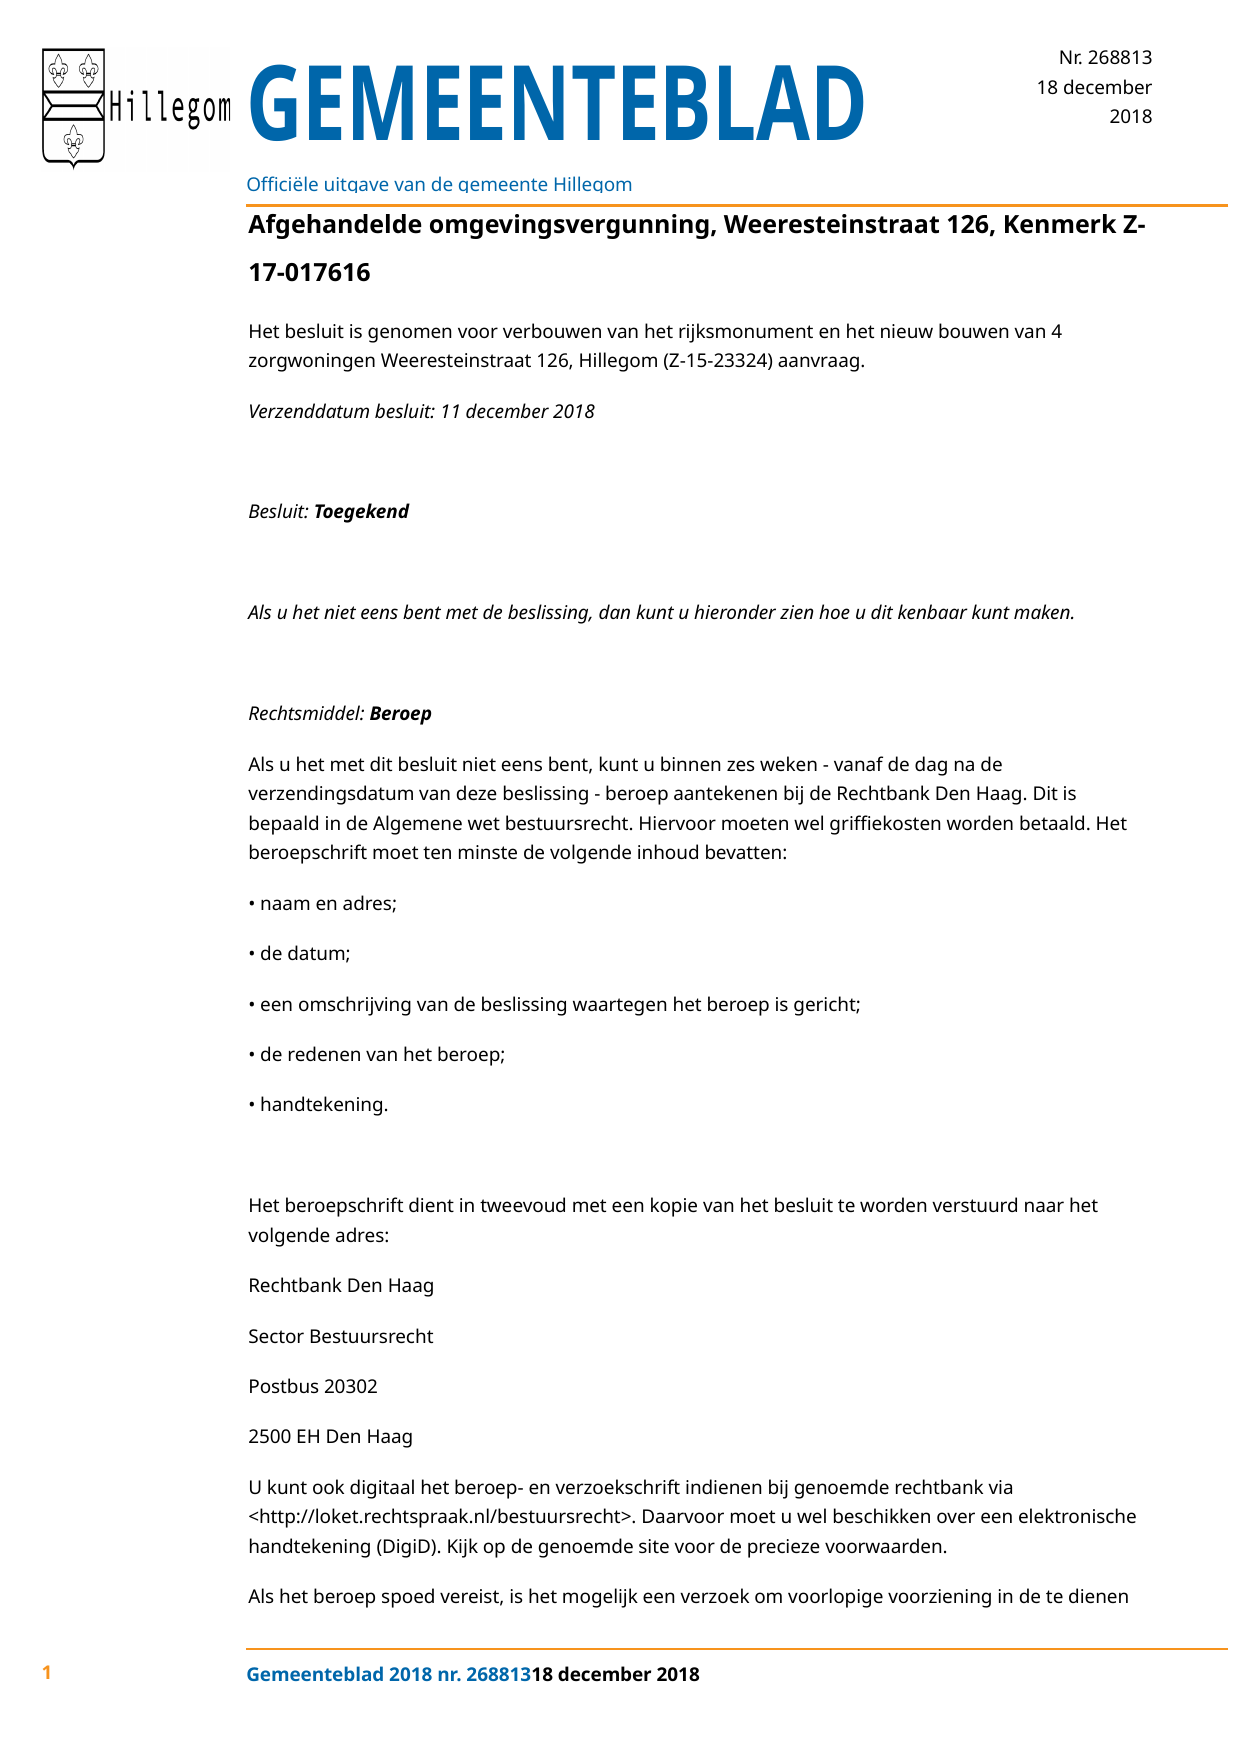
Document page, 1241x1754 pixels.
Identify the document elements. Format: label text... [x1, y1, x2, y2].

text • handtekening. [248, 1092, 1152, 1117]
text Afgehandelde omgevingsvergunning, Weeresteinstraat 126, Kenmerk Z-17-017616 [248, 207, 1152, 288]
text Sector Bestuursrecht [248, 1323, 1152, 1349]
text Het beroepschrift dient in tweevoud met een kopie van het besluit te worden verstuurd naar het volgende adres: [248, 1192, 1152, 1248]
text Rechtsmiddel: Beroep [248, 700, 1152, 726]
text Verzenddatum besluit: 11 december 2018 [248, 398, 1152, 424]
text • de redenen van het beroep; [248, 1041, 1152, 1067]
text • een omschrijving van de beslissing waartegen het beroep is gericht; [248, 991, 1152, 1017]
text • de datum; [248, 940, 1152, 966]
text Postbus 20302 [248, 1373, 1152, 1399]
picture [41, 47, 231, 172]
text Besluit: Toegekend [248, 499, 1152, 524]
text U kunt ook digitaal het beroep- en verzoekschrift indienen bij genoemde rechtbank via <http://loket.rechtspraak.nl/bestuursrecht>. Daarvoor moet u wel beschikken over een elektronische handtekening (DigiD). Kijk op de genoemde site voor de precieze voorwaarden. [248, 1474, 1152, 1559]
text • naam en adres; [248, 890, 1152, 916]
text Als u het met dit besluit niet eens bent, kunt u binnen zes weken - vanaf de dag na de verzendingsdatum van deze beslissing - beroep aantekenen bij de Rechtbank Den Haag. Dit is bepaald in de Algemene wet bestuursrecht. Hiervoor moeten wel griffiekosten worden betaald. Het beroepschrift moet ten minste de volgende inhoud bevatten: [248, 751, 1152, 865]
text Het besluit is genomen voor verbouwen van het rijksmonument en het nieuw bouwen van 4 zorgwoningen Weeresteinstraat 126, Hillegom (Z-15-23324) aanvraag. [248, 318, 1152, 373]
text 2500 EH Den Haag [248, 1424, 1152, 1449]
text Als u het niet eens bent met de beslissing, dan kunt u hieronder zien hoe u dit kenbaar kunt maken. [248, 599, 1152, 625]
text Rechtbank Den Haag [248, 1272, 1152, 1298]
text Als het beroep spoed vereist, is het mogelijk een verzoek om voorlopige voorziening in de te dienen [248, 1584, 1152, 1609]
